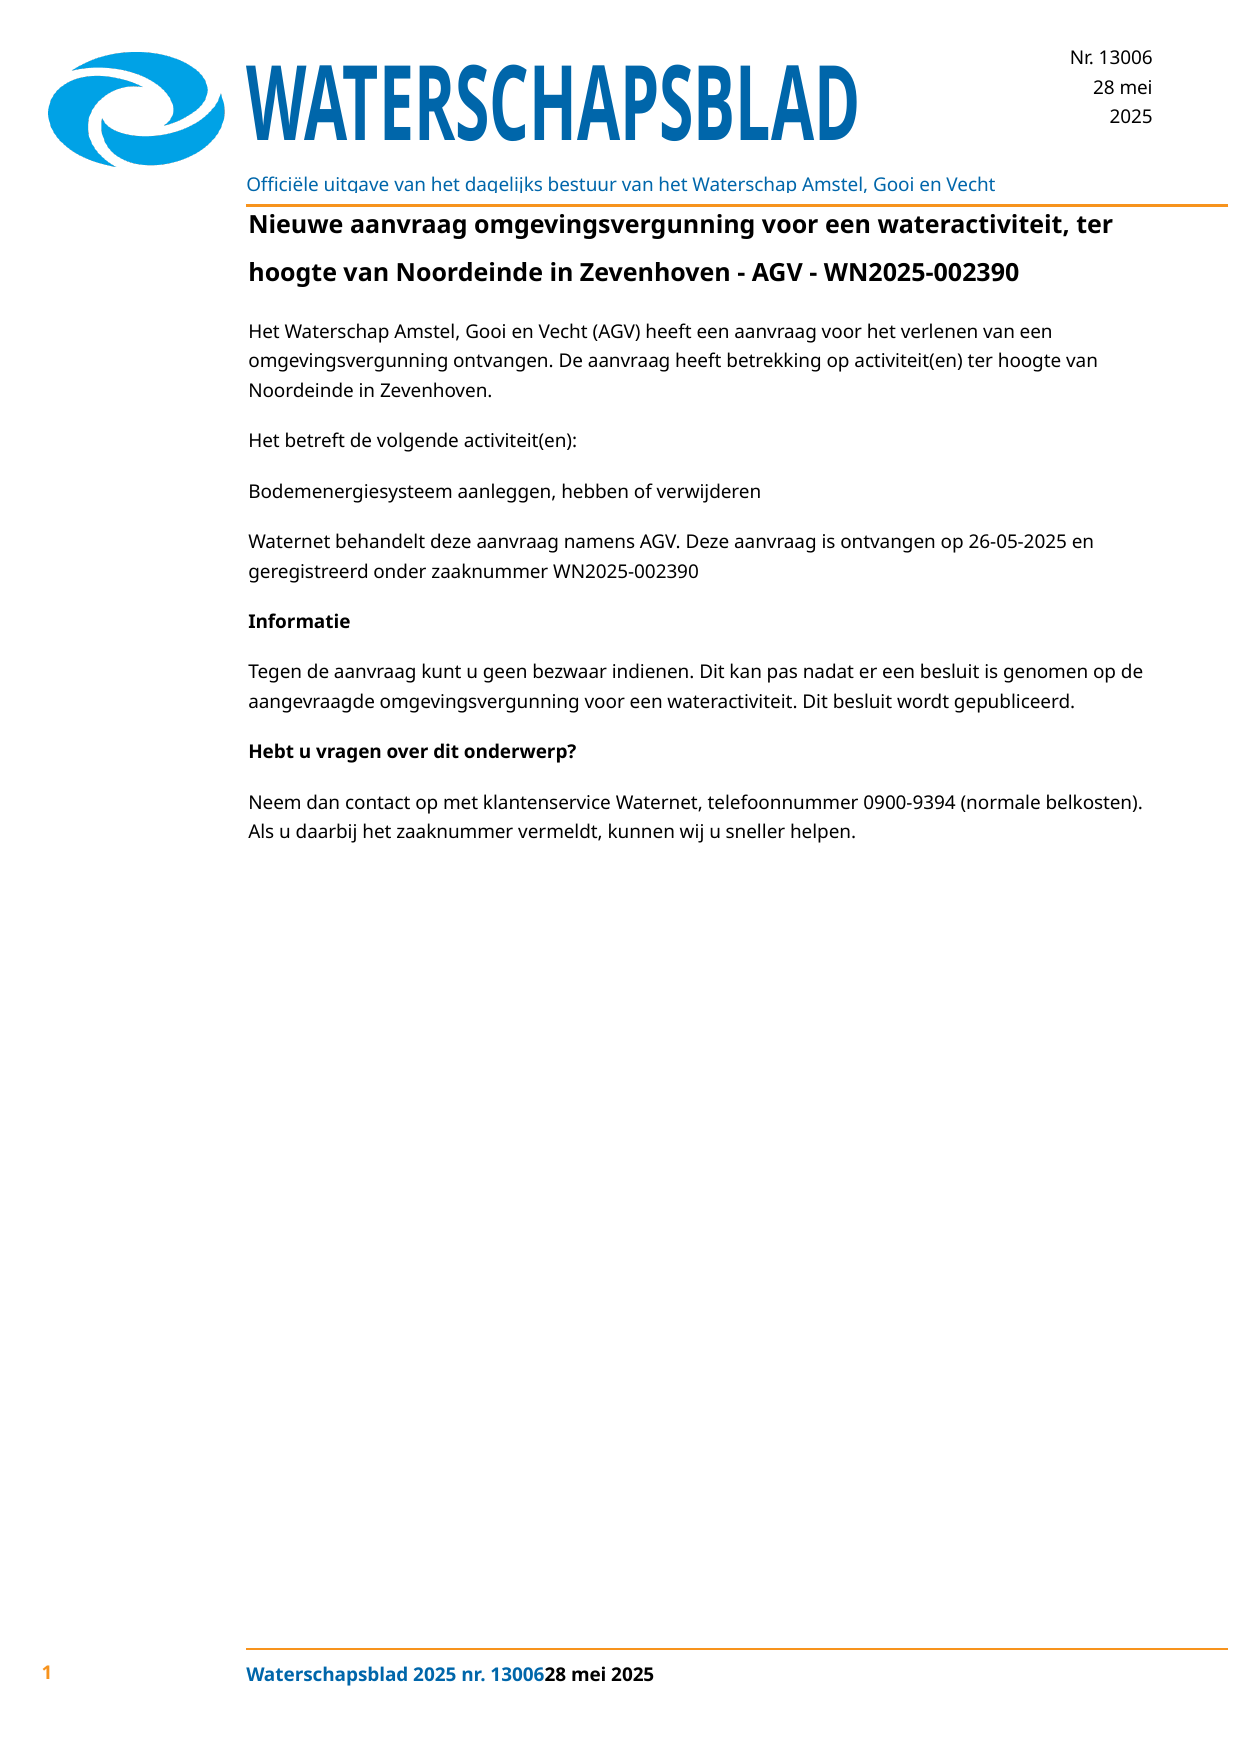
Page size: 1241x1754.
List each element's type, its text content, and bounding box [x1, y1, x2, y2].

text Nieuwe aanvraag omgevingsvergunning voor een wateractiviteit, ter hoogte van Noordeinde in Zevenhoven - AGV - WN2025-002390 [248, 207, 1152, 288]
text Tegen de aanvraag kunt u geen bezwaar indienen. Dit kan pas nadat er een besluit is genomen op de aangevraagde omgevingsvergunning voor een wateractiviteit. Dit besluit wordt gepubliceerd. [248, 659, 1152, 714]
text Het Waterschap Amstel, Gooi en Vecht (AGV) heeft een aanvraag voor het verlenen van een omgevingsvergunning ontvangen. De aanvraag heeft betrekking op activiteit(en) ter hoogte van Noordeinde in Zevenhoven. [248, 318, 1152, 403]
text Het betreft de volgende activiteit(en): [248, 427, 1152, 453]
picture [41, 47, 231, 172]
text Bodemenergiesysteem aanleggen, hebben of verwijderen [248, 478, 1152, 504]
text Waternet behandelt deze aanvraag namens AGV. Deze aanvraag is ontvangen op 26-05-2025 en geregistreerd onder zaaknummer WN2025-002390 [248, 528, 1152, 584]
text Informatie [248, 608, 1152, 634]
text Hebt u vragen over dit onderwerp? [248, 739, 1152, 764]
text Neem dan contact op met klantenservice Waternet, telefoonnummer 0900-9394 (normale belkosten). Als u daarbij het zaaknummer vermeldt, kunnen wij u sneller helpen. [248, 789, 1152, 844]
